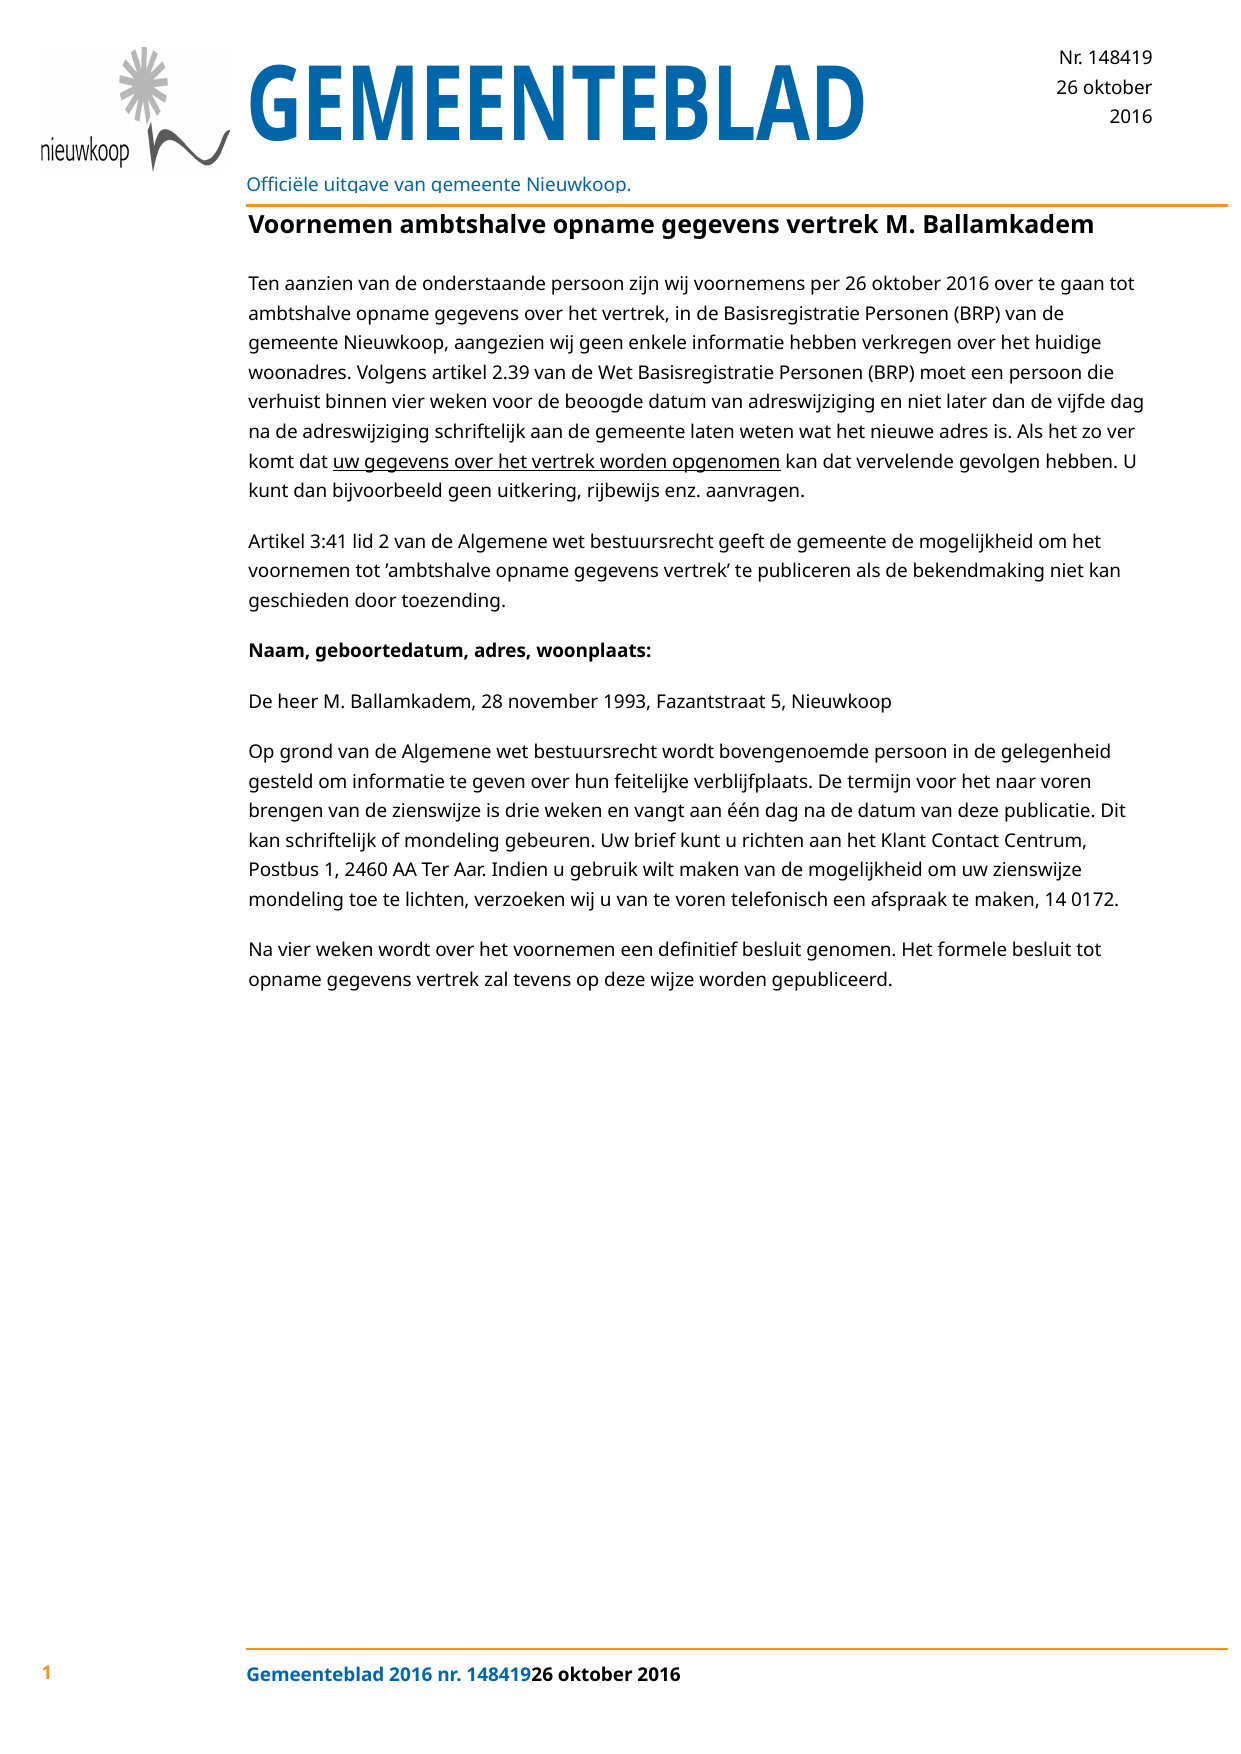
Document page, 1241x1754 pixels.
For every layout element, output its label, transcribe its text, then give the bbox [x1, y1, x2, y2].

text De heer M. Ballamkadem, 28 november 1993, Fazantstraat 5, Nieuwkoop [248, 688, 1152, 713]
picture [41, 47, 231, 172]
text Artikel 3:41 lid 2 van de Algemene wet bestuursrecht geeft de gemeente de mogelijkheid om het voornemen tot ’ambtshalve opname gegevens vertrek’ te publiceren als de bekendmaking niet kan geschieden door toezending. [248, 528, 1152, 613]
text Voornemen ambtshalve opname gegevens vertrek M. Ballamkadem [248, 207, 1152, 241]
text Op grond van de Algemene wet bestuursrecht wordt bovengenoemde persoon in de gelegenheid gesteld om informatie te geven over hun feitelijke verblijfplaats. De termijn voor het naar voren brengen van de zienswijze is drie weken en vangt aan één dag na de datum van deze publicatie. Dit kan schriftelijk of mondeling gebeuren. Uw brief kunt u richten aan het Klant Contact Centrum, Postbus 1, 2460 AA Ter Aar. Indien u gebruik wilt maken van de mogelijkheid om uw zienswijze mondeling toe te lichten, verzoeken wij u van te voren telefonisch een afspraak te maken, 14 0172. [248, 738, 1152, 912]
text Na vier weken wordt over het voornemen een definitief besluit genomen. Het formele besluit tot opname gegevens vertrek zal tevens op deze wijze worden gepubliceerd. [248, 937, 1152, 992]
text Naam, geboortedatum, adres, woonplaats: [248, 637, 1152, 663]
text Ten aanzien van de onderstaande persoon zijn wij voornemens per 26 oktober 2016 over te gaan tot ambtshalve opname gegevens over het vertrek, in de Basisregistratie Personen (BRP) van de gemeente Nieuwkoop, aangezien wij geen enkele informatie hebben verkregen over het huidige woonadres. Volgens artikel 2.39 van de Wet Basisregistratie Personen (BRP) moet een persoon die verhuist binnen vier weken voor de beoogde datum van adreswijziging en niet later dan de vijfde dag na de adreswijziging schriftelijk aan de gemeente laten weten wat het nieuwe adres is. Als het zo ver komt dat uw gegevens over het vertrek worden opgenomen kan dat vervelende gevolgen hebben. U kunt dan bijvoorbeeld geen uitkering, rijbewijs enz. aanvragen. [248, 270, 1152, 503]
